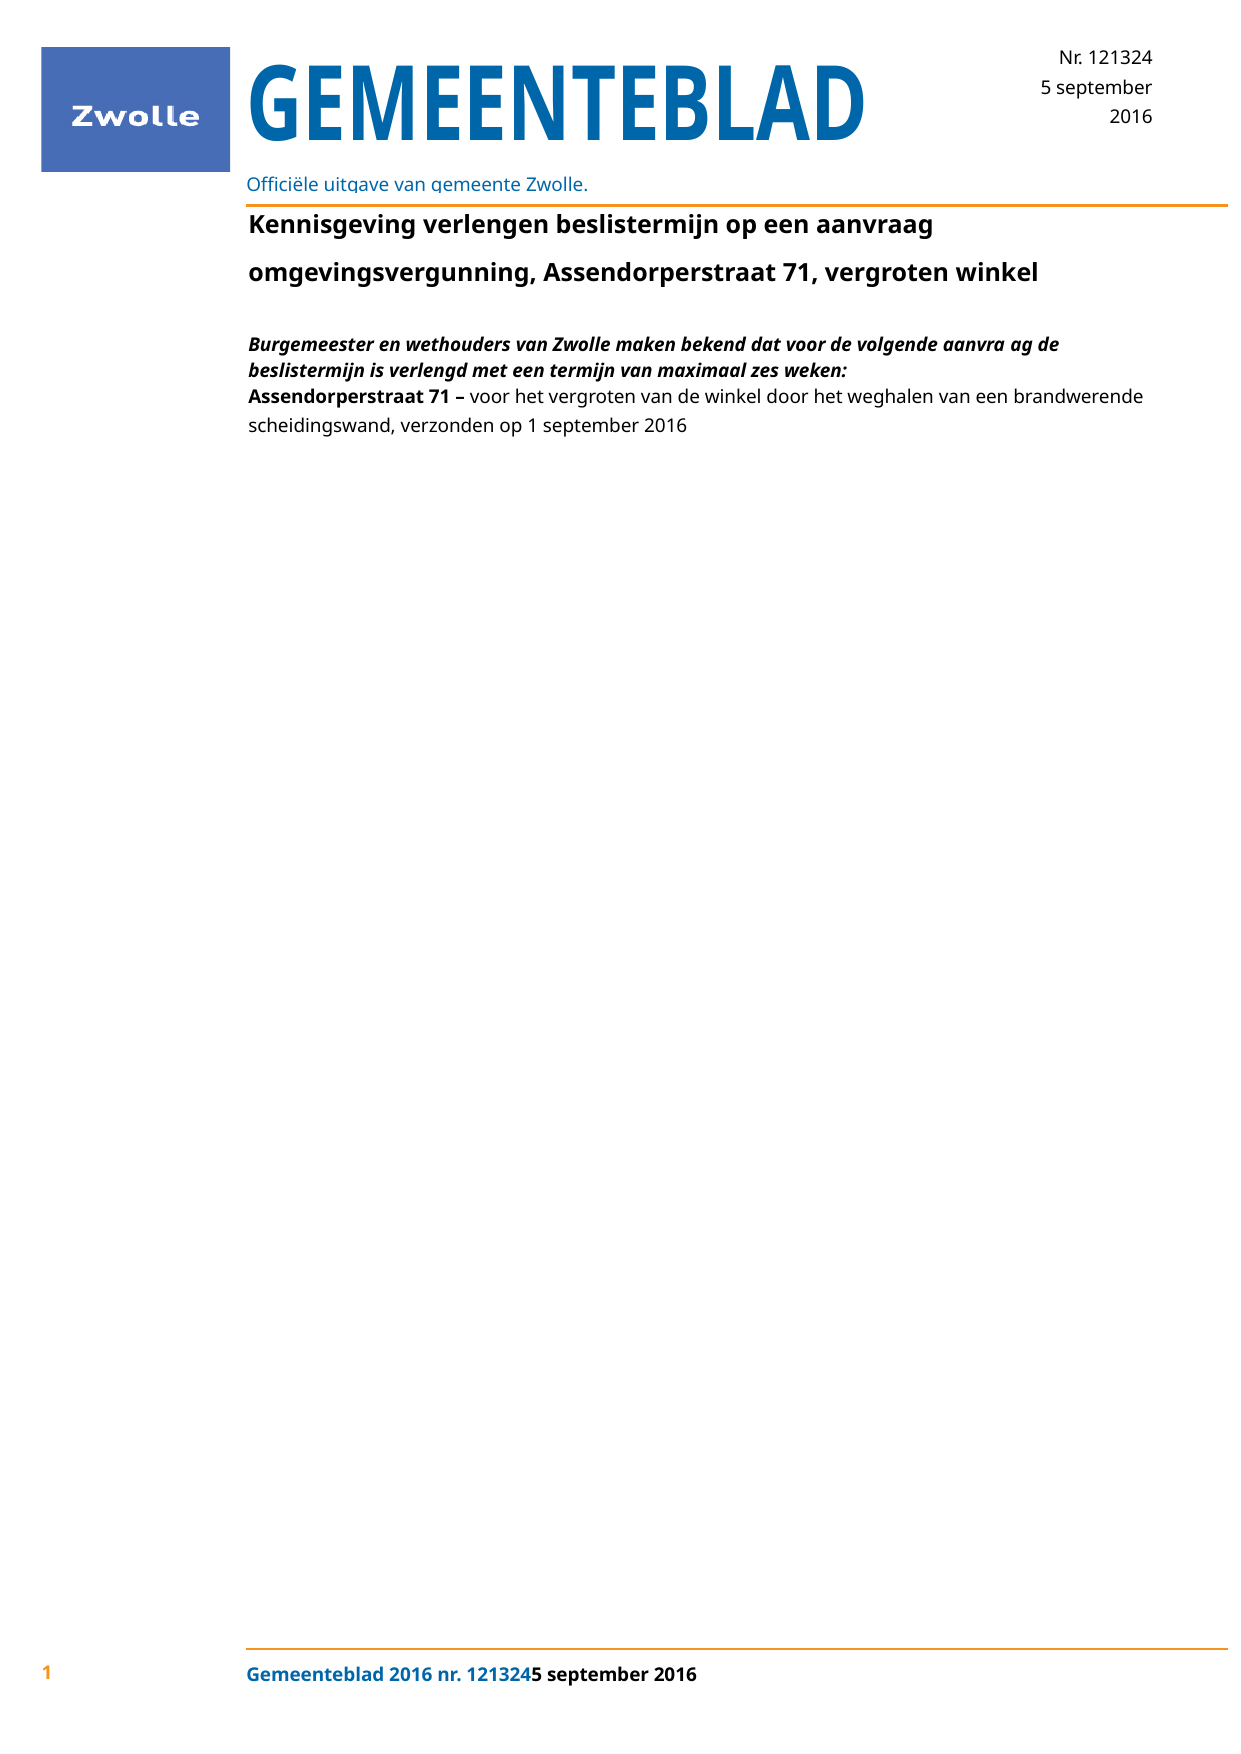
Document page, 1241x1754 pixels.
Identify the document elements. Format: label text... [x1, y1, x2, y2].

picture [41, 47, 231, 172]
text Burgemeester en wethouders van Zwolle maken bekend dat voor de volgende aanvra ag de beslistermijn is verlengd met een termijn van maximaal zes weken: [248, 331, 1152, 383]
text Kennisgeving verlengen beslistermijn op een aanvraag omgevingsvergunning, Assendorperstraat 71, vergroten winkel [248, 207, 1152, 288]
text Assendorperstraat 71 – voor het vergroten van de winkel door het weghalen van een brandwerende scheidingswand, verzonden op 1 september 2016 [248, 383, 1152, 438]
